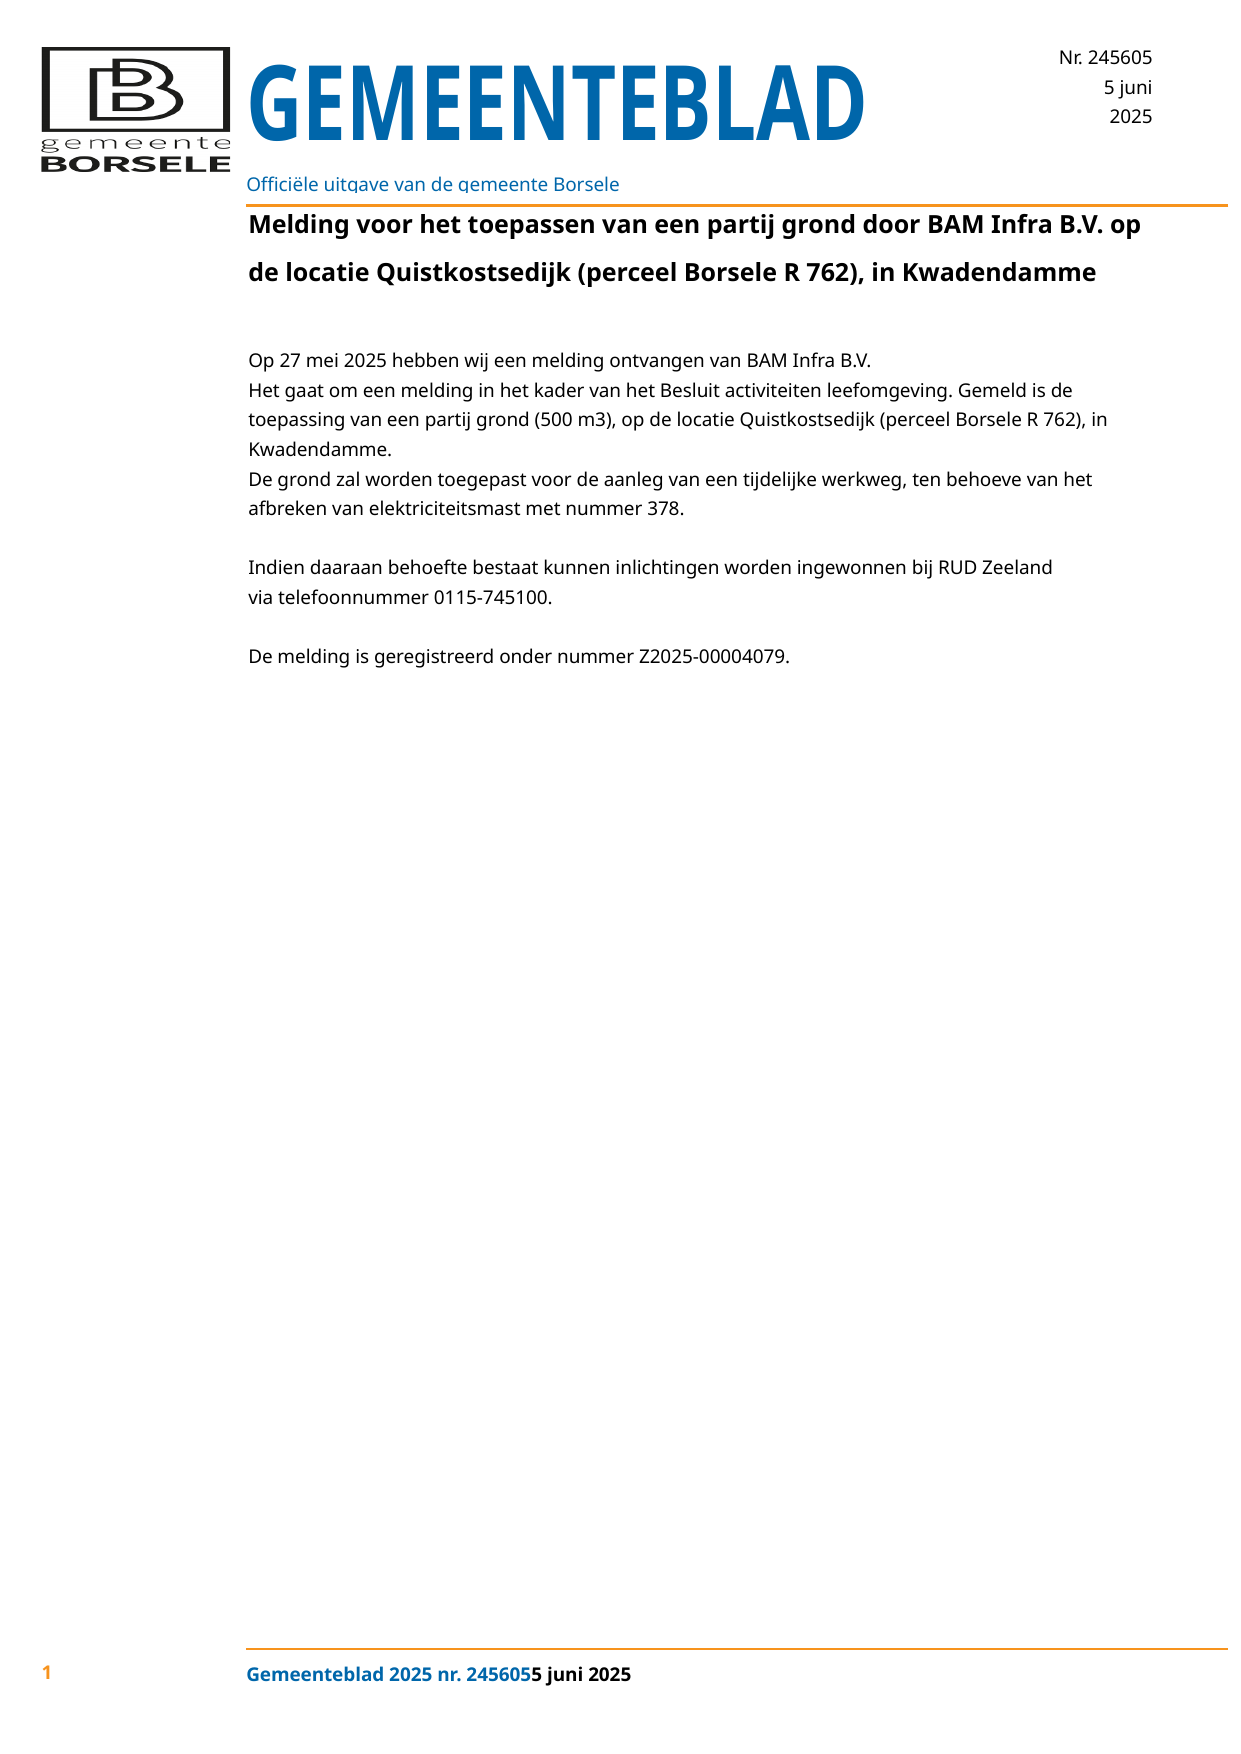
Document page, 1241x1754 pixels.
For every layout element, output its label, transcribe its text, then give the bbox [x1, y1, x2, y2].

text De melding is geregistreerd onder nummer Z2025-00004079. [248, 643, 1152, 669]
text Melding voor het toepassen van een partij grond door BAM Infra B.V. op de locatie Quistkostsedijk (perceel Borsele R 762), in Kwadendamme [248, 207, 1152, 288]
text De grond zal worden toegepast voor de aanleg van een tijdelijke werkweg, ten behoeve van het afbreken van elektriciteitsmast met nummer 378. [248, 466, 1152, 521]
text Het gaat om een melding in het kader van het Besluit activiteiten leefomgeving. Gemeld is de toepassing van een partij grond (500 m3), op de locatie Quistkostsedijk (perceel Borsele R 762), in Kwadendamme. [248, 377, 1152, 462]
text via telefoonnummer 0115-745100. [248, 584, 1152, 610]
picture [41, 47, 231, 172]
text Op 27 mei 2025 hebben wij een melding ontvangen van BAM Infra B.V. [248, 347, 1152, 373]
text Indien daaraan behoefte bestaat kunnen inlichtingen worden ingewonnen bij RUD Zeeland [248, 554, 1152, 580]
